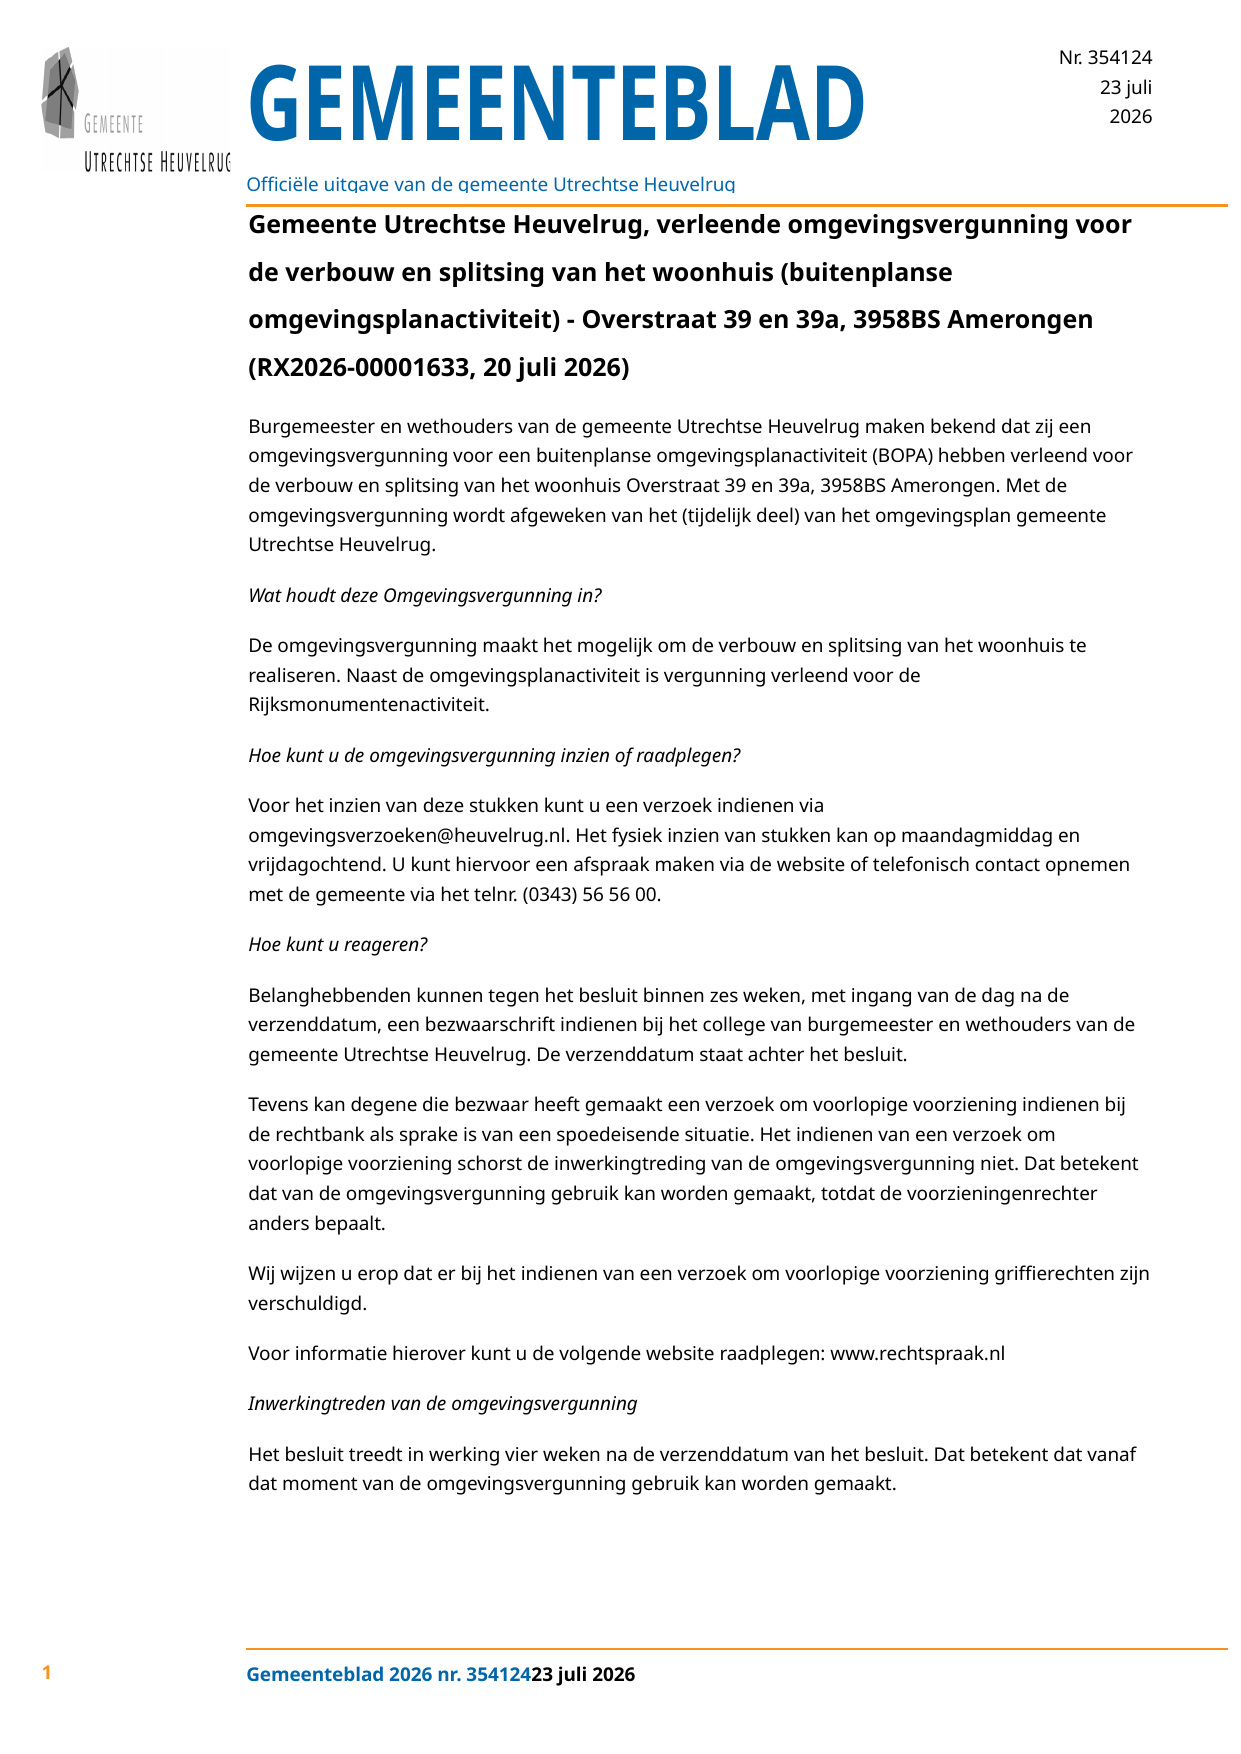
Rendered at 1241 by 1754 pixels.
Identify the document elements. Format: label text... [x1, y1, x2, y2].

text Hoe kunt u de omgevingsvergunning inzien of raadplegen? [248, 742, 1152, 768]
text Belanghebbenden kunnen tegen het besluit binnen zes weken, met ingang van de dag na de verzenddatum, een bezwaarschrift indienen bij het college van burgemeester en wethouders van de gemeente Utrechtse Heuvelrug. De verzenddatum staat achter het besluit. [248, 982, 1152, 1067]
picture [41, 47, 231, 172]
text Burgemeester en wethouders van de gemeente Utrechtse Heuvelrug maken bekend dat zij een omgevingsvergunning voor een buitenplanse omgevingsplanactiviteit (BOPA) hebben verleend voor de verbouw en splitsing van het woonhuis Overstraat 39 en 39a, 3958BS Amerongen. Met de omgevingsvergunning wordt afgeweken van het (tijdelijk deel) van het omgevingsplan gemeente Utrechtse Heuvelrug. [248, 413, 1152, 557]
text Hoe kunt u reageren? [248, 931, 1152, 957]
text Voor informatie hierover kunt u de volgende website raadplegen: www.rechtspraak.nl [248, 1340, 1152, 1366]
text De omgevingsvergunning maakt het mogelijk om de verbouw en splitsing van het woonhuis te realiseren. Naast de omgevingsplanactiviteit is vergunning verleend voor de Rijksmonumentenactiviteit. [248, 632, 1152, 717]
text Wat houdt deze Omgevingsvergunning in? [248, 582, 1152, 608]
text Het besluit treedt in werking vier weken na de verzenddatum van het besluit. Dat betekent dat vanaf dat moment van de omgevingsvergunning gebruik kan worden gemaakt. [248, 1441, 1152, 1496]
text Gemeente Utrechtse Heuvelrug, verleende omgevingsvergunning voor de verbouw en splitsing van het woonhuis (buitenplanse omgevingsplanactiviteit) - Overstraat 39 en 39a, 3958BS Amerongen (RX2026-00001633, 20 juli 2026) [248, 207, 1152, 384]
text Voor het inzien van deze stukken kunt u een verzoek indienen via omgevingsverzoeken@heuvelrug.nl. Het fysiek inzien van stukken kan op maandagmiddag en vrijdagochtend. U kunt hiervoor een afspraak maken via de website of telefonisch contact opnemen met de gemeente via het telnr. (0343) 56 56 00. [248, 792, 1152, 907]
text Inwerkingtreden van de omgevingsvergunning [248, 1391, 1152, 1416]
text Tevens kan degene die bezwaar heeft gemaakt een verzoek om voorlopige voorziening indienen bij de rechtbank als sprake is van een spoedeisende situatie. Het indienen van een verzoek om voorlopige voorziening schorst de inwerkingtreding van de omgevingsvergunning niet. Dat betekent dat van de omgevingsvergunning gebruik kan worden gemaakt, totdat de voorzieningenrechter anders bepaalt. [248, 1091, 1152, 1236]
text Wij wijzen u erop dat er bij het indienen van een verzoek om voorlopige voorziening griffierechten zijn verschuldigd. [248, 1260, 1152, 1316]
